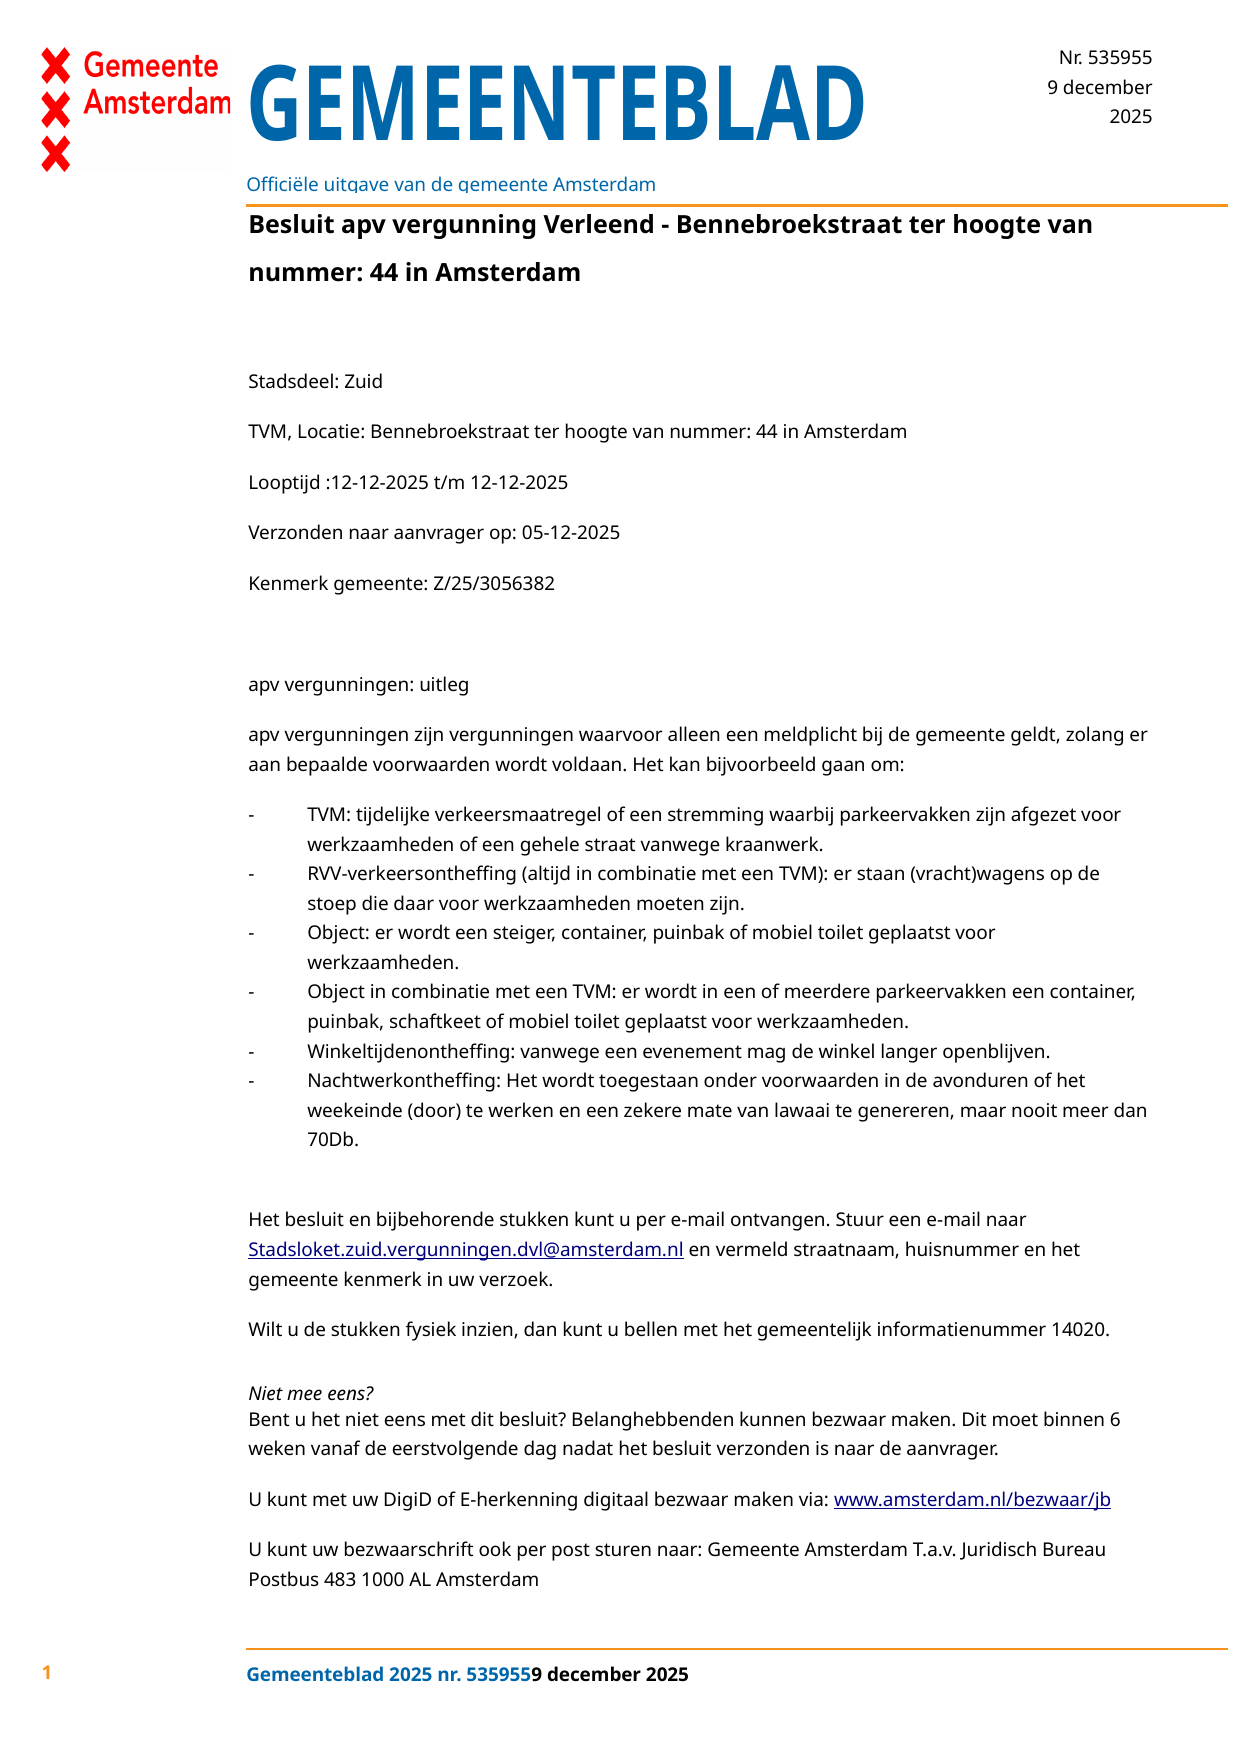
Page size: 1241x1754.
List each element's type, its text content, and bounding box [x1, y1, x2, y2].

text Kenmerk gemeente: Z/25/3056382 [248, 570, 1152, 596]
text Verzonden naar aanvrager op: 05-12-2025 [248, 519, 1152, 545]
text Het besluit en bijbehorende stukken kunt u per e-mail ontvangen. Stuur een e-mail naar Stadsloket.zuid.vergunningen.dvl@amsterdam.nl en vermeld straatnaam, huisnummer en het gemeente kenmerk in uw verzoek. [248, 1207, 1152, 1292]
text U kunt met uw DigiD of E-herkenning digitaal bezwaar maken via: www.amsterdam.nl/bezwaar/jb [248, 1486, 1152, 1512]
text Stadsdeel: Zuid [248, 368, 1152, 394]
text TVM, Locatie: Bennebroekstraat ter hoogte van nummer: 44 in Amsterdam [248, 419, 1152, 444]
text Looptijd :12-12-2025 t/m 12-12-2025 [248, 469, 1152, 495]
text apv vergunningen zijn vergunningen waarvoor alleen een meldplicht bij de gemeente geldt, zolang er aan bepaalde voorwaarden wordt voldaan. Het kan bijvoorbeeld gaan om: [248, 721, 1152, 777]
list Winkeltijdenontheffing: vanwege een evenement mag de winkel langer openblijven. [248, 1038, 1152, 1064]
list Object in combinatie met een TVM: er wordt in een of meerdere parkeervakken een container, puinbak, schaftkeet of mobiel toilet geplaatst voor werkzaamheden. [248, 979, 1152, 1034]
list TVM: tijdelijke verkeersmaatregel of een stremming waarbij parkeervakken zijn afgezet voor werkzaamheden of een gehele straat vanwege kraanwerk. [248, 801, 1152, 857]
list RVV-verkeersontheffing (altijd in combinatie met een TVM): er staan (vracht)wagens op de stoep die daar voor werkzaamheden moeten zijn. [248, 860, 1152, 916]
text Besluit apv vergunning Verleend - Bennebroekstraat ter hoogte van nummer: 44 in Amsterdam [248, 207, 1152, 288]
text U kunt uw bezwaarschrift ook per post sturen naar: Gemeente Amsterdam T.a.v. Juridisch Bureau Postbus 483 1000 AL Amsterdam [248, 1536, 1152, 1592]
text apv vergunningen: uitleg [248, 671, 1152, 697]
list Object: er wordt een steiger, container, puinbak of mobiel toilet geplaatst voor werkzaamheden. [248, 919, 1152, 975]
text Bent u het niet eens met dit besluit? Belanghebbenden kunnen bezwaar maken. Dit moet binnen 6 weken vanaf de eerstvolgende dag nadat het besluit verzonden is naar de aanvrager. [248, 1406, 1152, 1461]
picture [41, 47, 231, 172]
text Wilt u de stukken fysiek inzien, dan kunt u bellen met het gemeentelijk informatienummer 14020. [248, 1316, 1152, 1342]
text Niet mee eens? [248, 1380, 1152, 1406]
list Nachtwerkontheffing: Het wordt toegestaan onder voorwaarden in de avonduren of het weekeinde (door) te werken en een zekere mate van lawaai te genereren, maar nooit meer dan 70Db. [248, 1067, 1152, 1152]
